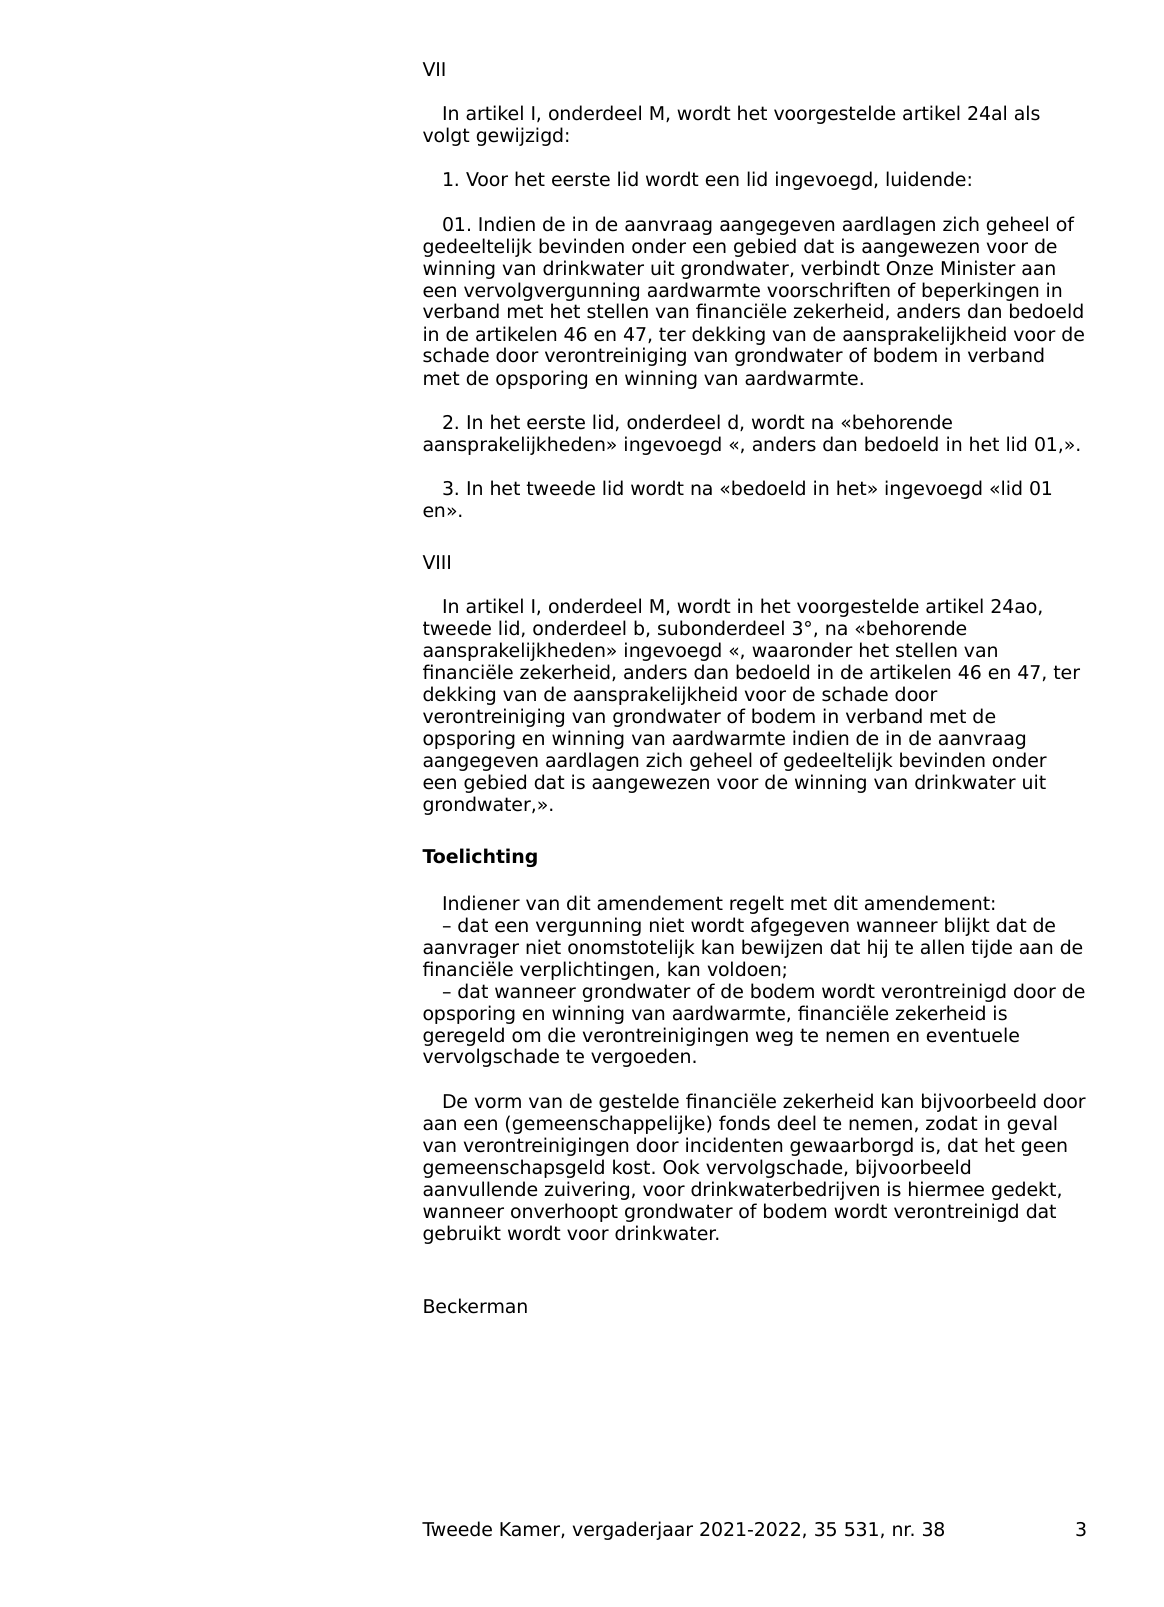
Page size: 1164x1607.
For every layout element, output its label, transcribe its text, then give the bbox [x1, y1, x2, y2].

text – dat een vergunning niet wordt afgegeven wanneer blijkt dat de aanvrager niet onomstotelijk kan bewijzen dat hij te allen tijde aan de financiële verplichtingen, kan voldoen; [422, 914, 1087, 981]
subtitle VII [422, 59, 1087, 81]
text Beckerman [422, 1274, 1087, 1318]
text In artikel I, onderdeel M, wordt het voorgestelde artikel 24al als volgt gewijzigd: [422, 103, 1087, 147]
text 01. Indien de in de aanvraag aangegeven aardlagen zich geheel of gedeeltelijk bevinden onder een gebied dat is aangewezen voor de winning van drinkwater uit grondwater, verbindt Onze Minister aan een vervolgvergunning aardwarmte voorschriften of beperkingen in verband met het stellen van financiële zekerheid, anders dan bedoeld in de artikelen 46 en 47, ter dekking van de aansprakelijkheid voor de schade door verontreiniging van grondwater of bodem in verband met de opsporing en winning van aardwarmte. [422, 213, 1087, 389]
text – dat wanneer grondwater of de bodem wordt verontreinigd door de opsporing en winning van aardwarmte, financiële zekerheid is geregeld om die verontreinigingen weg te nemen en eventuele vervolgschade te vergoeden. [422, 981, 1087, 1068]
text De vorm van de gestelde financiële zekerheid kan bijvoorbeeld door aan een (gemeenschappelijke) fonds deel te nemen, zodat in geval van verontreinigingen door incidenten gewaarborgd is, dat het geen gemeenschapsgeld kost. Ook vervolgschade, bijvoorbeeld aanvullende zuivering, voor drinkwaterbedrijven is hiermee gedekt, wanneer onverhoopt grondwater of bodem wordt verontreinigd dat gebruikt wordt voor drinkwater. [422, 1091, 1087, 1244]
text 1. Voor het eerste lid wordt een lid ingevoegd, luidende: [422, 169, 1087, 191]
subtitle VIII [422, 552, 1087, 574]
text 2. In het eerste lid, onderdeel d, wordt na «behorende aansprakelijkheden» ingevoegd «, anders dan bedoeld in het lid 01,». [422, 412, 1087, 456]
text 3. In het tweede lid wordt na «bedoeld in het» ingevoegd «lid 01 en». [422, 478, 1087, 522]
text Indiener van dit amendement regelt met dit amendement: [422, 893, 1087, 914]
text In artikel I, onderdeel M, wordt in het voorgestelde artikel 24ao, tweede lid, onderdeel b, subonderdeel 3°, na «behorende aansprakelijkheden» ingevoegd «, waaronder het stellen van financiële zekerheid, anders dan bedoeld in de artikelen 46 en 47, ter dekking van de aansprakelijkheid voor de schade door verontreiniging van grondwater of bodem in verband met de opsporing en winning van aardwarmte indien de in de aanvraag aangegeven aardlagen zich geheel of gedeeltelijk bevinden onder een gebied dat is aangewezen voor de winning van drinkwater uit grondwater,». [422, 596, 1087, 816]
subtitle Toelichting [422, 846, 1087, 868]
